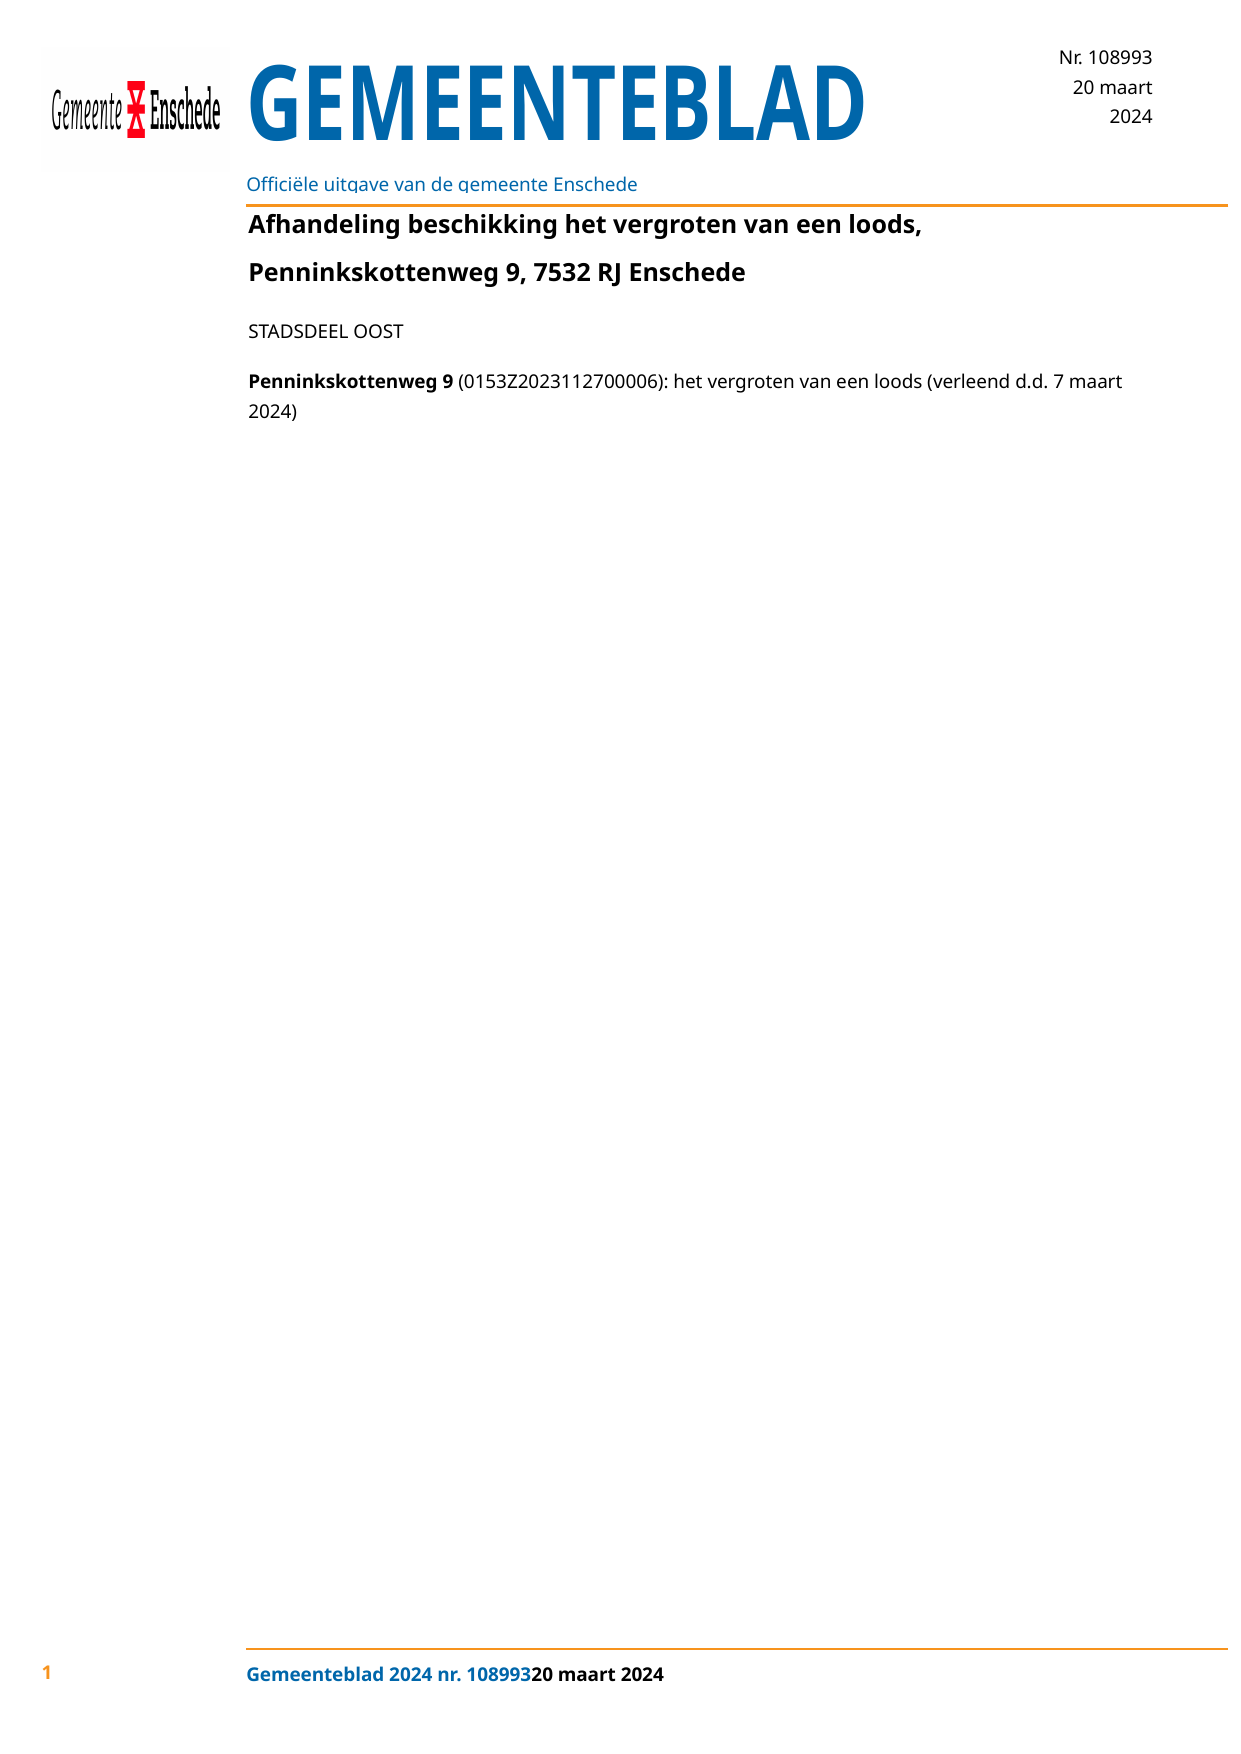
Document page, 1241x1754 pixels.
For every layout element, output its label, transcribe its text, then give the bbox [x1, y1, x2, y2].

text Penninkskottenweg 9 (0153Z2023112700006): het vergroten van een loods (verleend d.d. 7 maart 2024) [248, 368, 1152, 424]
text Afhandeling beschikking het vergroten van een loods, Penninkskottenweg 9, 7532 RJ Enschede [248, 207, 1152, 288]
text STADSDEEL OOST [248, 318, 1152, 344]
picture [41, 47, 231, 172]
